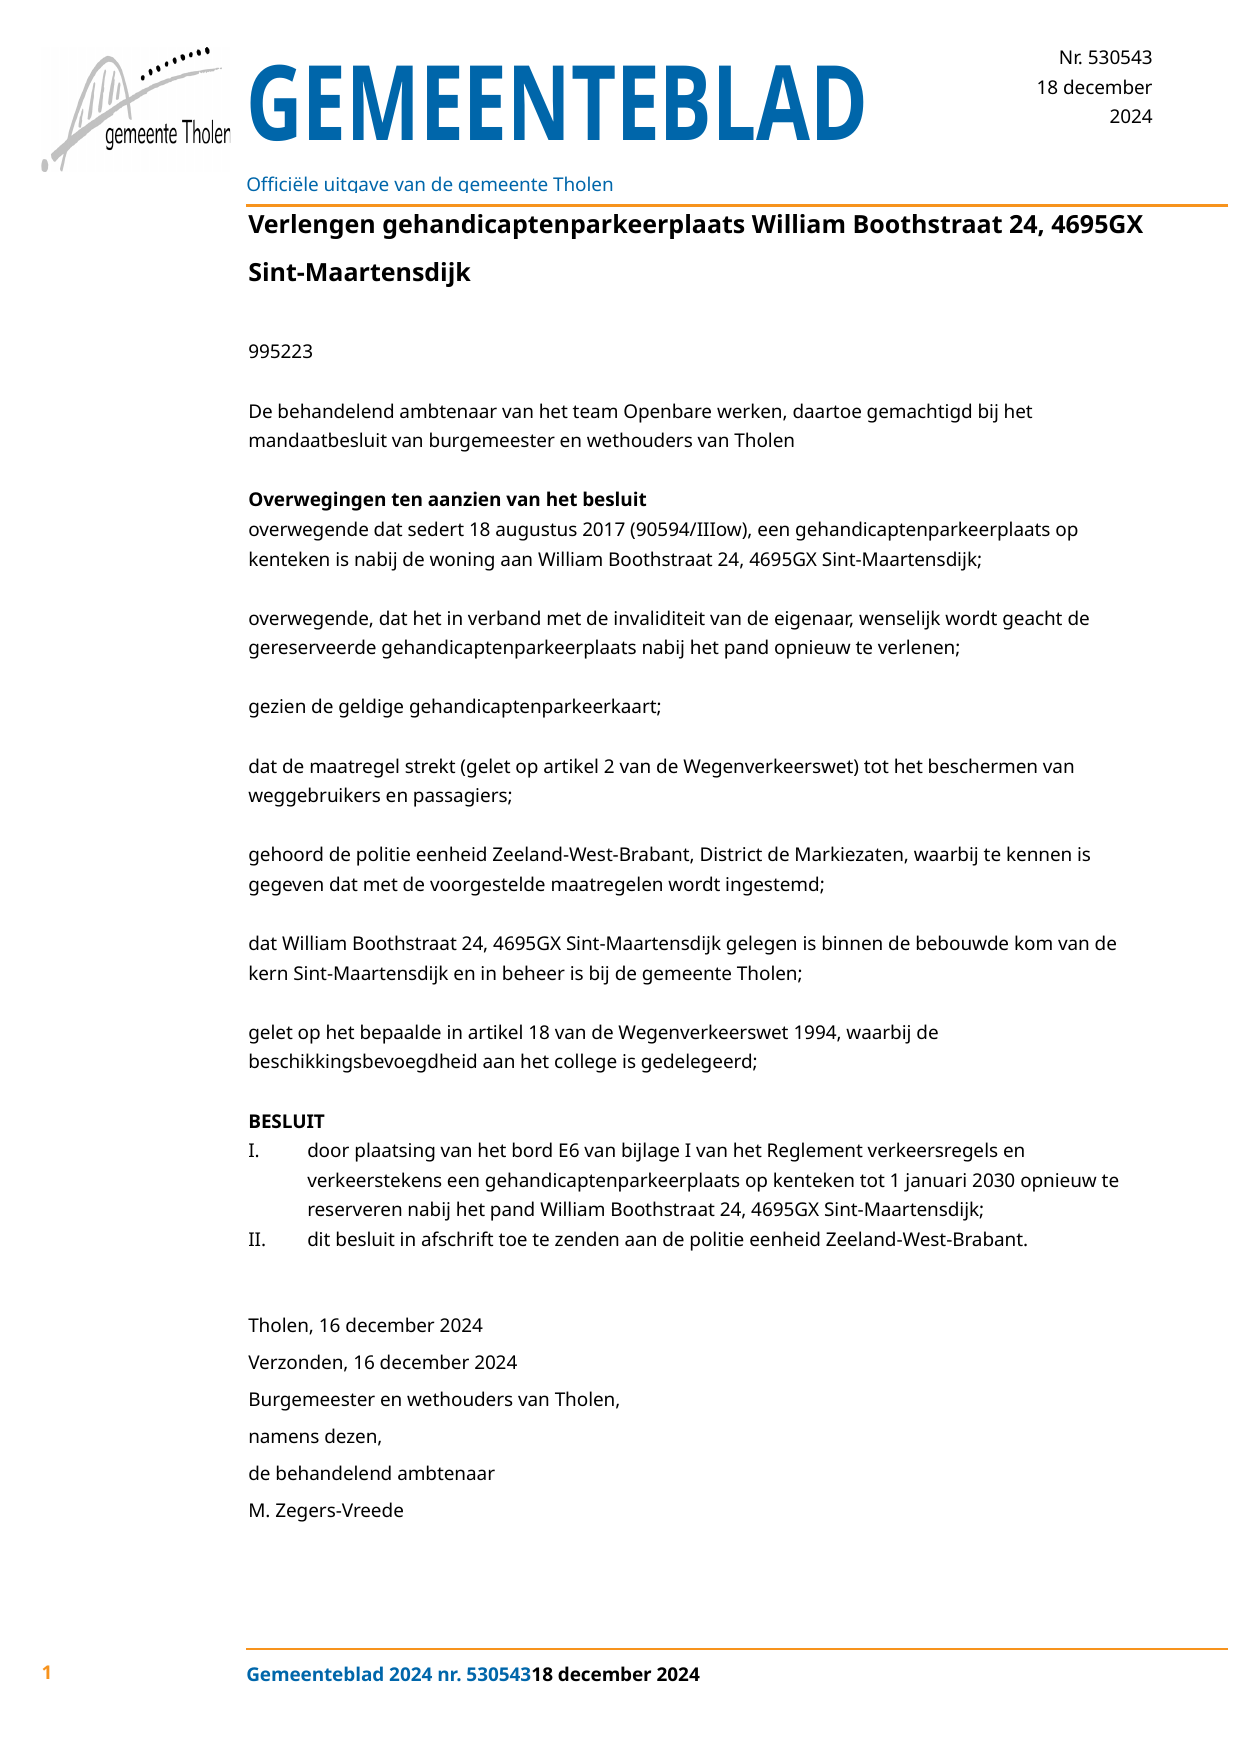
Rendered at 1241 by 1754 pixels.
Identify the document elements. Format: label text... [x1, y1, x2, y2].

picture [41, 47, 231, 172]
text 995223 [248, 339, 1152, 364]
text dat de maatregel strekt (gelet op artikel 2 van de Wegenverkeerswet) tot het beschermen van weggebruikers en passagiers; [248, 753, 1152, 808]
text de behandelend ambtenaar [248, 1465, 1152, 1484]
text De behandelend ambtenaar van het team Openbare werken, daartoe gemachtigd bij het mandaatbesluit van burgemeester en wethouders van Tholen [248, 398, 1152, 453]
text gehoord de politie eenheid Zeeland-West-Brabant, District de Markiezaten, waarbij te kennen is gegeven dat met de voorgestelde maatregelen wordt ingestemd; [248, 842, 1152, 897]
text gelet op het bepaalde in artikel 18 van de Wegenverkeerswet 1994, waarbij de beschikkingsbevoegdheid aan het college is gedelegeerd; [248, 1019, 1152, 1074]
text BESLUIT [248, 1108, 1152, 1133]
text overwegende dat sedert 18 augustus 2017 (90594/IIIow), een gehandicaptenparkeerplaats op kenteken is nabij de woning aan William Boothstraat 24, 4695GX Sint-Maartensdijk; [248, 516, 1152, 571]
text Tholen, 16 december 2024 [248, 1317, 1152, 1336]
text Verlengen gehandicaptenparkeerplaats William Boothstraat 24, 4695GX Sint-Maartensdijk [248, 207, 1152, 288]
text M. Zegers-Vreede [248, 1502, 1152, 1521]
list dit besluit in afschrift toe te zenden aan de politie eenheid Zeeland-West-Brabant. [248, 1226, 1152, 1252]
list door plaatsing van het bord E6 van bijlage I van het Reglement verkeersregels en verkeerstekens een gehandicaptenparkeerplaats op kenteken tot 1 januari 2030 opnieuw te reserveren nabij het pand William Boothstraat 24, 4695GX Sint-Maartensdijk; [248, 1137, 1152, 1222]
text dat William Boothstraat 24, 4695GX Sint-Maartensdijk gelegen is binnen de bebouwde kom van de kern Sint-Maartensdijk en in beheer is bij de gemeente Tholen; [248, 930, 1152, 986]
text Overwegingen ten aanzien van het besluit [248, 487, 1152, 512]
text Burgemeester en wethouders van Tholen, [248, 1391, 1152, 1410]
text namens dezen, [248, 1428, 1152, 1447]
text overwegende, dat het in verband met de invaliditeit van de eigenaar, wenselijk wordt geacht de gereserveerde gehandicaptenparkeerplaats nabij het pand opnieuw te verlenen; [248, 605, 1152, 660]
text Verzonden, 16 december 2024 [248, 1354, 1152, 1373]
text gezien de geldige gehandicaptenparkeerkaart; [248, 694, 1152, 719]
